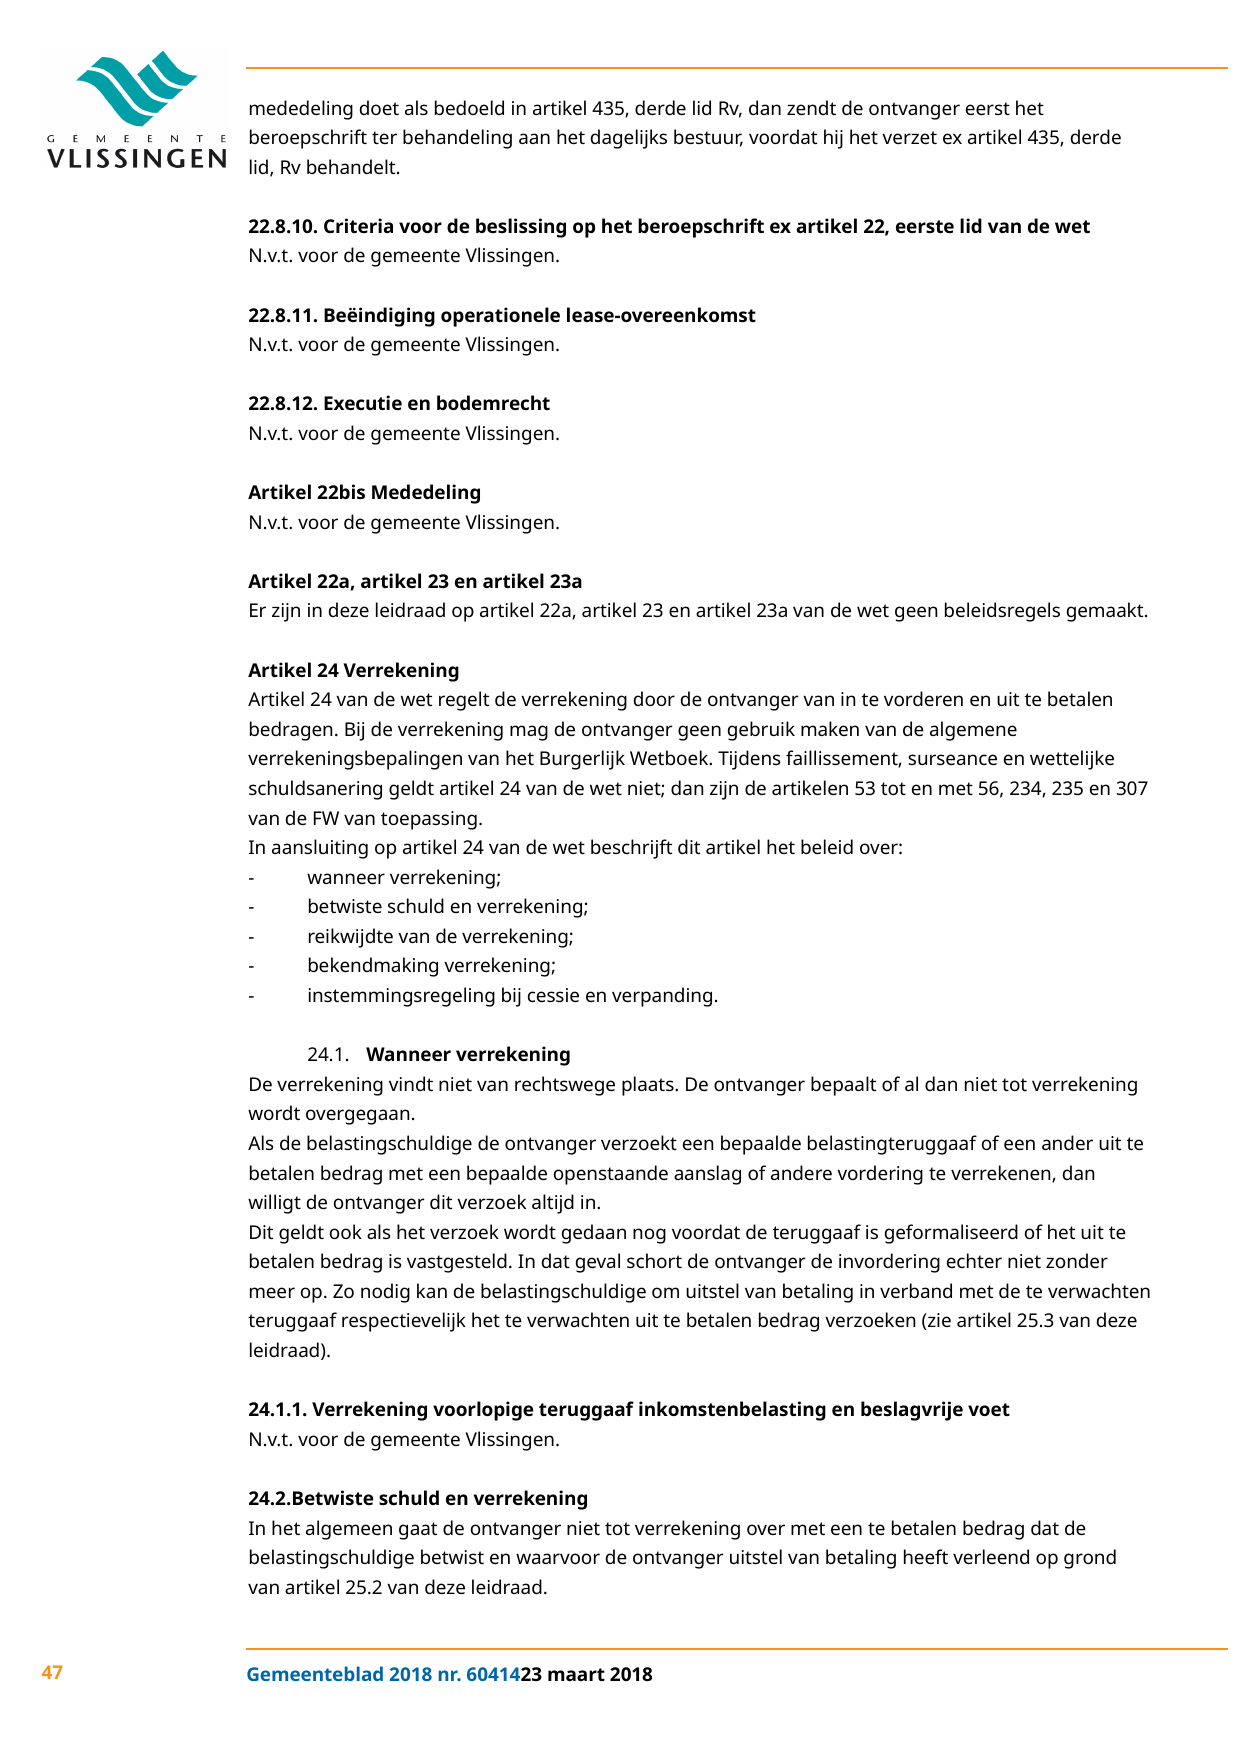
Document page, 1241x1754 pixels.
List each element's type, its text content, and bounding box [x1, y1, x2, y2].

text Artikel 22a, artikel 23 en artikel 23a [248, 568, 1152, 594]
list wanneer verrekening; [248, 864, 1152, 890]
text Artikel 24 van de wet regelt de verrekening door de ontvanger van in te vorderen en uit te betalen bedragen. Bij de verrekening mag de ontvanger geen gebruik maken van de algemene verrekeningsbepalingen van het Burgerlijk Wetboek. Tijdens faillissement, surseance en wettelijke schuldsanering geldt artikel 24 van de wet niet; dan zijn de artikelen 53 tot en met 56, 234, 235 en 307 van de FW van toepassing. [248, 686, 1152, 831]
text N.v.t. voor de gemeente Vlissingen. [248, 509, 1152, 535]
text 22.8.10. Criteria voor de beslissing op het beroepschrift ex artikel 22, eerste lid van de wet [248, 213, 1152, 239]
list bekendmaking verrekening; [248, 953, 1152, 978]
list betwiste schuld en verrekening; [248, 893, 1152, 919]
text N.v.t. voor de gemeente Vlissingen. [248, 243, 1152, 268]
text Artikel 22bis Mededeling [248, 479, 1152, 505]
text Als de belastingschuldige de ontvanger verzoekt een bepaalde belastingteruggaaf of een ander uit te betalen bedrag met een bepaalde openstaande aanslag of andere vordering te verrekenen, dan willigt de ontvanger dit verzoek altijd in. [248, 1130, 1152, 1215]
text N.v.t. voor de gemeente Vlissingen. [248, 1426, 1152, 1452]
text In aansluiting op artikel 24 van de wet beschrijft dit artikel het beleid over: [248, 834, 1152, 860]
text N.v.t. voor de gemeente Vlissingen. [248, 420, 1152, 446]
text De verrekening vindt niet van rechtswege plaats. De ontvanger bepaalt of al dan niet tot verrekening wordt overgegaan. [248, 1071, 1152, 1126]
list instemmingsregeling bij cessie en verpanding. [248, 982, 1152, 1008]
list Wanneer verrekening [307, 1041, 1152, 1067]
text Artikel 24 Verrekening [248, 657, 1152, 683]
text 22.8.12. Executie en bodemrecht [248, 391, 1152, 416]
text 24.2.Betwiste schuld en verrekening [248, 1485, 1152, 1511]
text Dit geldt ook als het verzoek wordt gedaan nog voordat de teruggaaf is geformaliseerd of het uit te betalen bedrag is vastgesteld. In dat geval schort de ontvanger de invordering echter niet zonder meer op. Zo nodig kan de belastingschuldige om uitstel van betaling in verband met de te verwachten teruggaaf respectievelijk het te verwachten uit te betalen bedrag verzoeken (zie artikel 25.3 van deze leidraad). [248, 1219, 1152, 1363]
text Er zijn in deze leidraad op artikel 22a, artikel 23 en artikel 23a van de wet geen beleidsregels gemaakt. [248, 598, 1152, 623]
text 24.1.1. Verrekening voorlopige teruggaaf inkomstenbelasting en beslagvrije voet [248, 1396, 1152, 1422]
text mededeling doet als bedoeld in artikel 435, derde lid Rv, dan zendt de ontvanger eerst het beroepschrift ter behandeling aan het dagelijks bestuur, voordat hij het verzet ex artikel 435, derde lid, Rv behandelt. [248, 95, 1152, 180]
text In het algemeen gaat de ontvanger niet tot verrekening over met een te betalen bedrag dat de belastingschuldige betwist en waarvoor de ontvanger uitstel van betaling heeft verleend op grond van artikel 25.2 van deze leidraad. [248, 1515, 1152, 1600]
list reikwijdte van de verrekening; [248, 923, 1152, 949]
text 22.8.11. Beëindiging operationele lease-overeenkomst [248, 302, 1152, 328]
picture [41, 47, 231, 172]
text N.v.t. voor de gemeente Vlissingen. [248, 331, 1152, 357]
